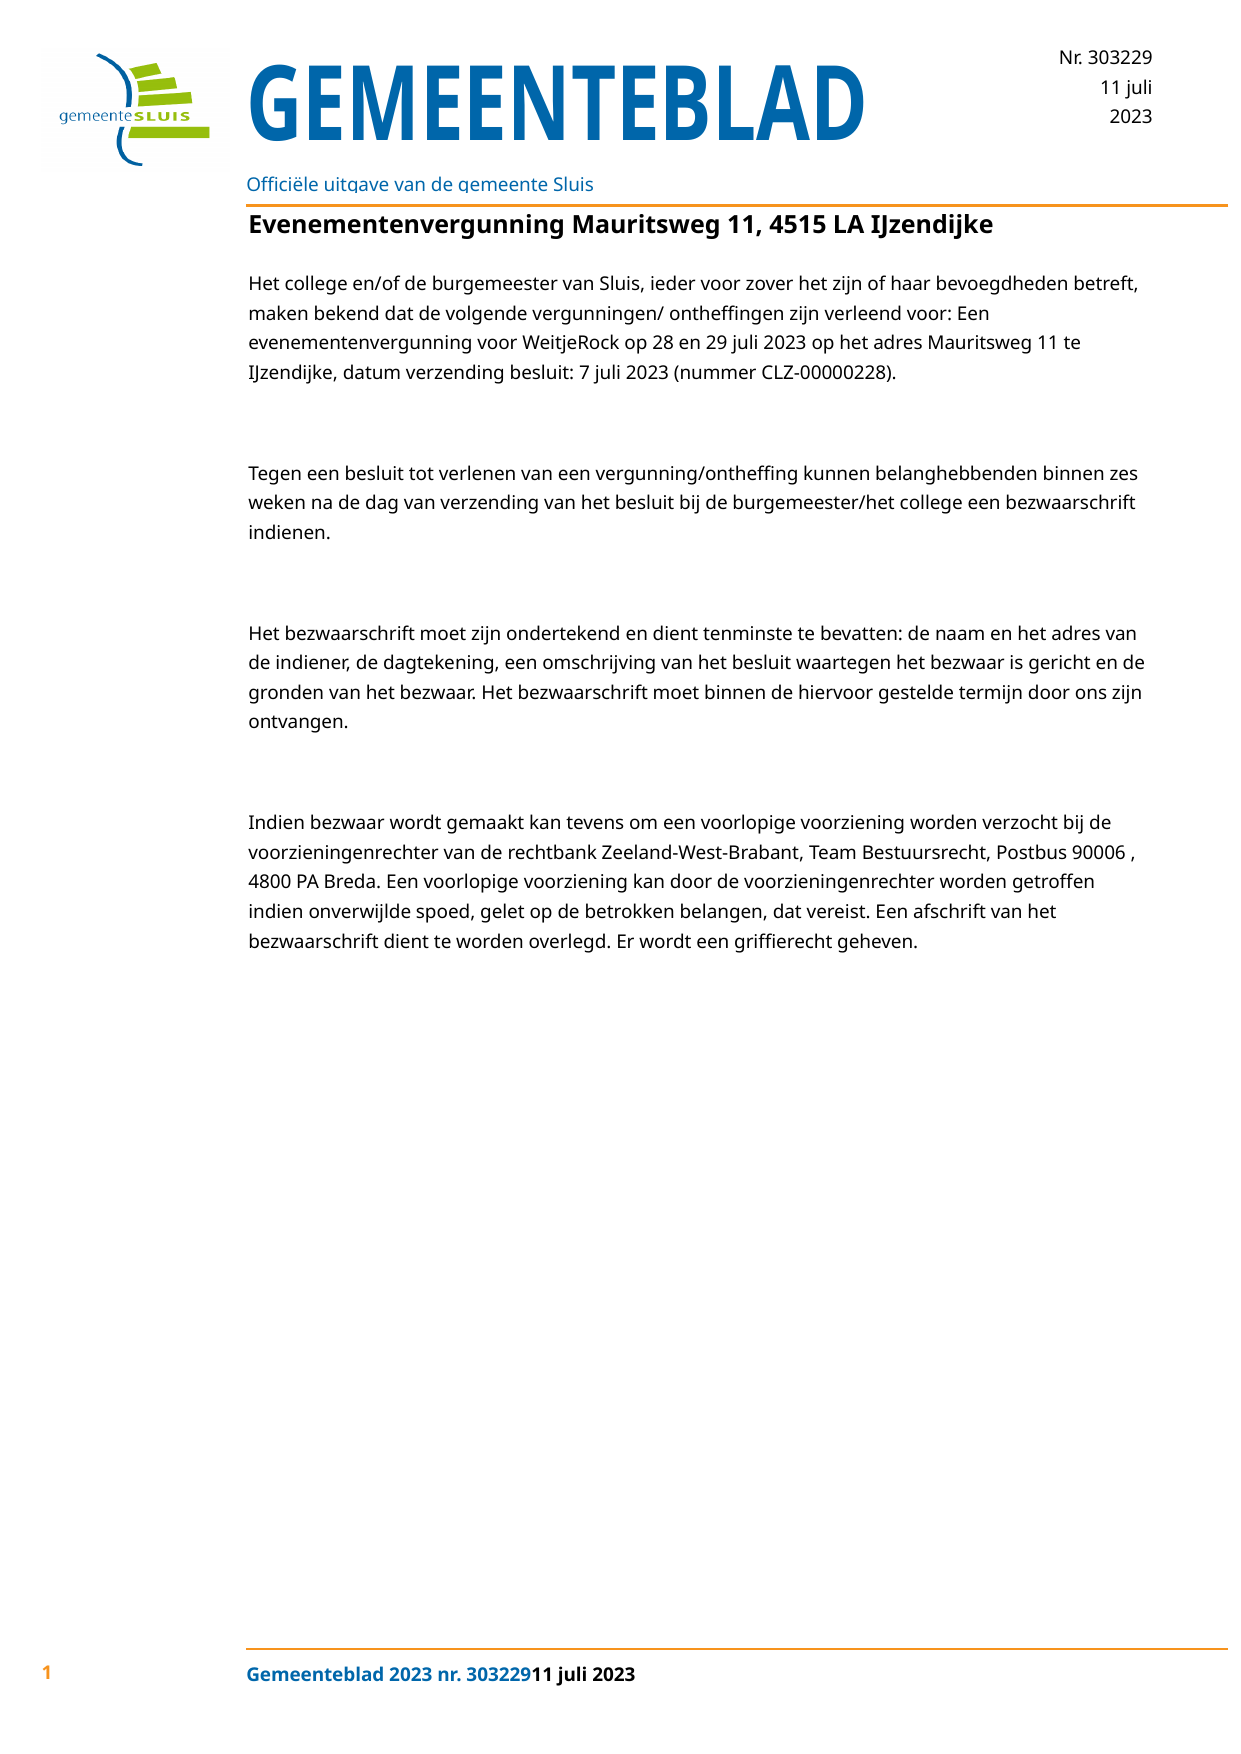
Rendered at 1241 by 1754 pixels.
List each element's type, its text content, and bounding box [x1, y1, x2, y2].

text Evenementenvergunning Mauritsweg 11, 4515 LA IJzendijke [248, 207, 1152, 241]
text Tegen een besluit tot verlenen van een vergunning/ontheffing kunnen belanghebbenden binnen zes weken na de dag van verzending van het besluit bij de burgemeester/het college een bezwaarschrift indienen. [248, 460, 1152, 545]
picture [41, 47, 231, 172]
text Het bezwaarschrift moet zijn ondertekend en dient tenminste te bevatten: de naam en het adres van de indiener, de dagtekening, een omschrijving van het besluit waartegen het bezwaar is gericht en de gronden van het bezwaar. Het bezwaarschrift moet binnen de hiervoor gestelde termijn door ons zijn ontvangen. [248, 620, 1152, 734]
text Indien bezwaar wordt gemaakt kan tevens om een voorlopige voorziening worden verzocht bij de voorzieningenrechter van de rechtbank Zeeland-West-Brabant, Team Bestuursrecht, Postbus 90006 , 4800 PA Breda. Een voorlopige voorziening kan door de voorzieningenrechter worden getroffen indien onverwijlde spoed, gelet op de betrokken belangen, dat vereist. Een afschrift van het bezwaarschrift dient te worden overlegd. Er wordt een griffierecht geheven. [248, 809, 1152, 953]
text Het college en/of de burgemeester van Sluis, ieder voor zover het zijn of haar bevoegdheden betreft, maken bekend dat de volgende vergunningen/ ontheffingen zijn verleend voor: Een evenementenvergunning voor WeitjeRock op 28 en 29 juli 2023 op het adres Mauritsweg 11 te IJzendijke, datum verzending besluit: 7 juli 2023 (nummer CLZ-00000228). [248, 270, 1152, 385]
